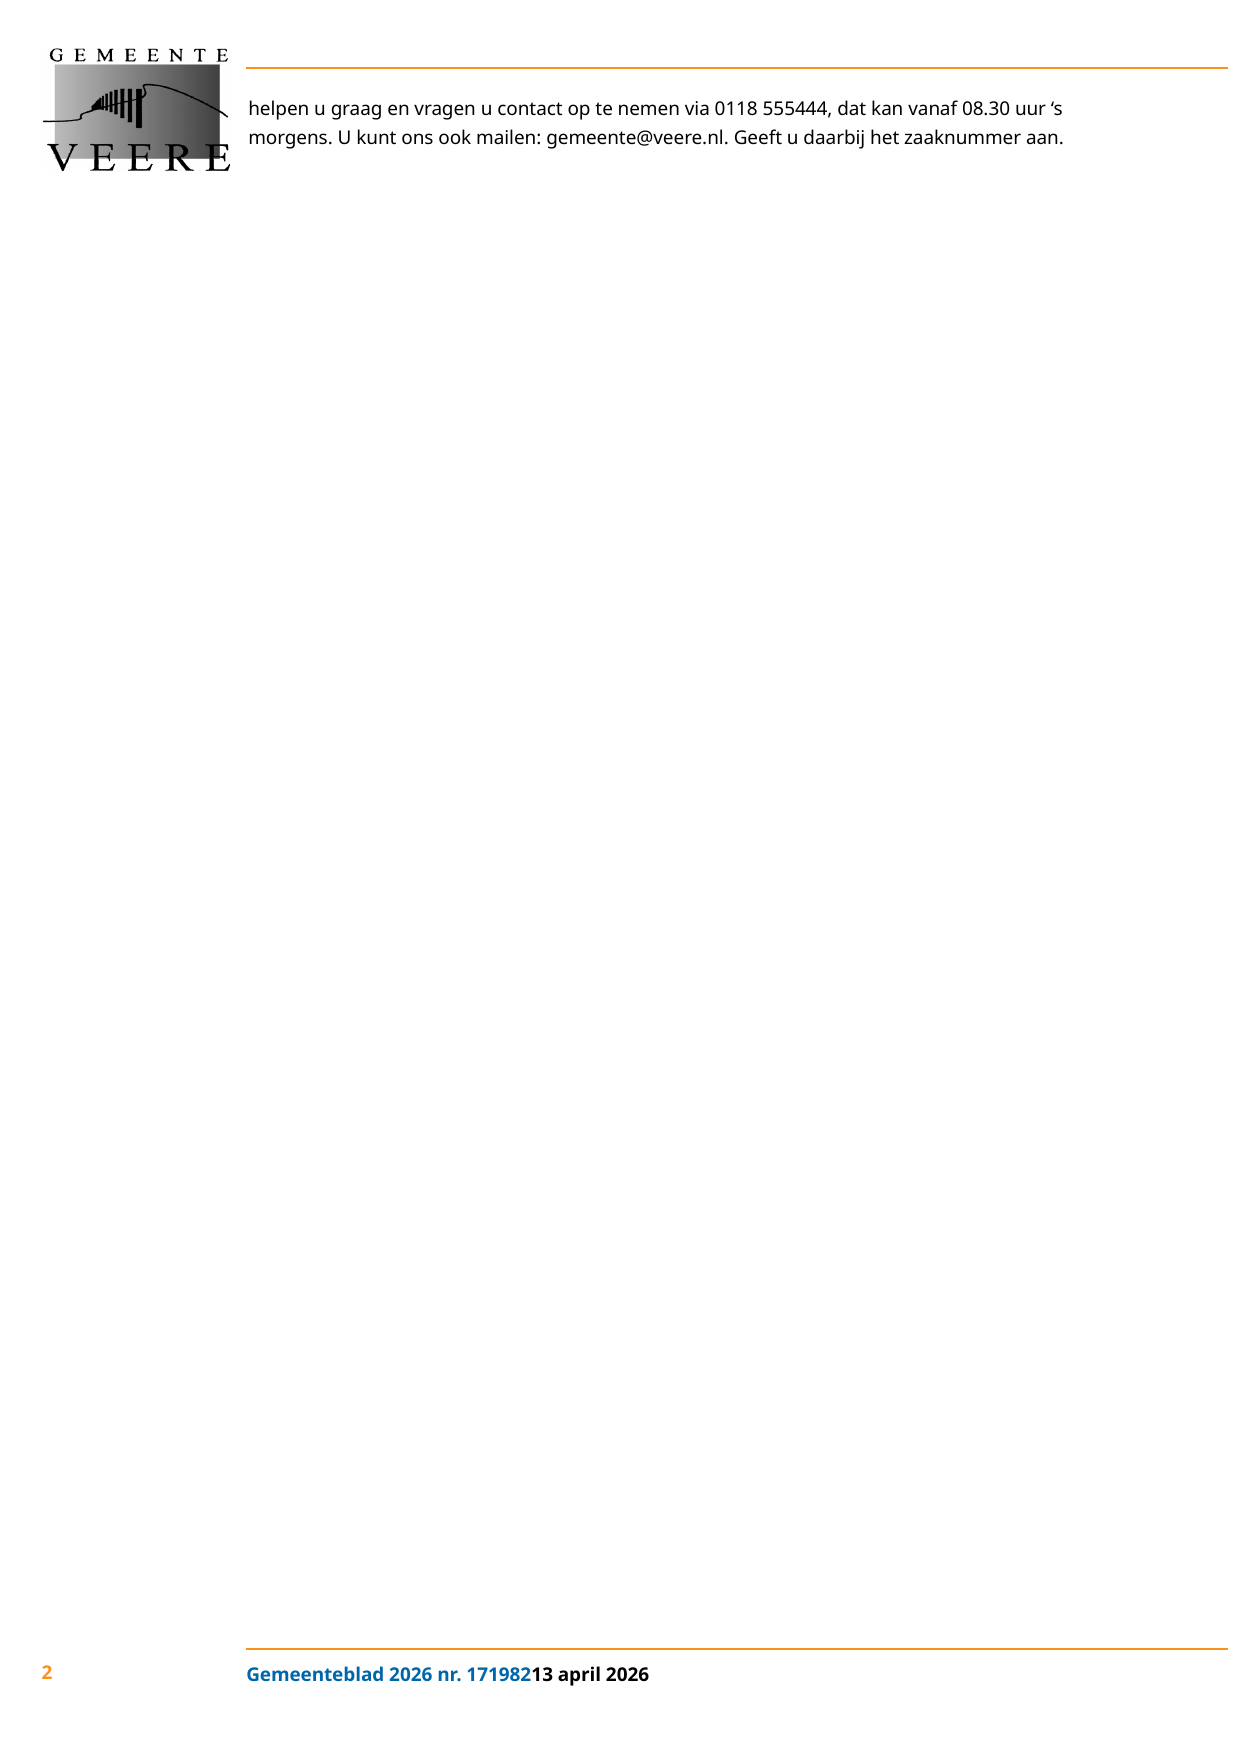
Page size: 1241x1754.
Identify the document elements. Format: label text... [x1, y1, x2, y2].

picture [41, 47, 231, 172]
text helpen u graag en vragen u contact op te nemen via 0118 555444, dat kan vanaf 08.30 uur ‘s morgens. U kunt ons ook mailen: gemeente@veere.nl. Geeft u daarbij het zaaknummer aan. [248, 95, 1152, 150]
